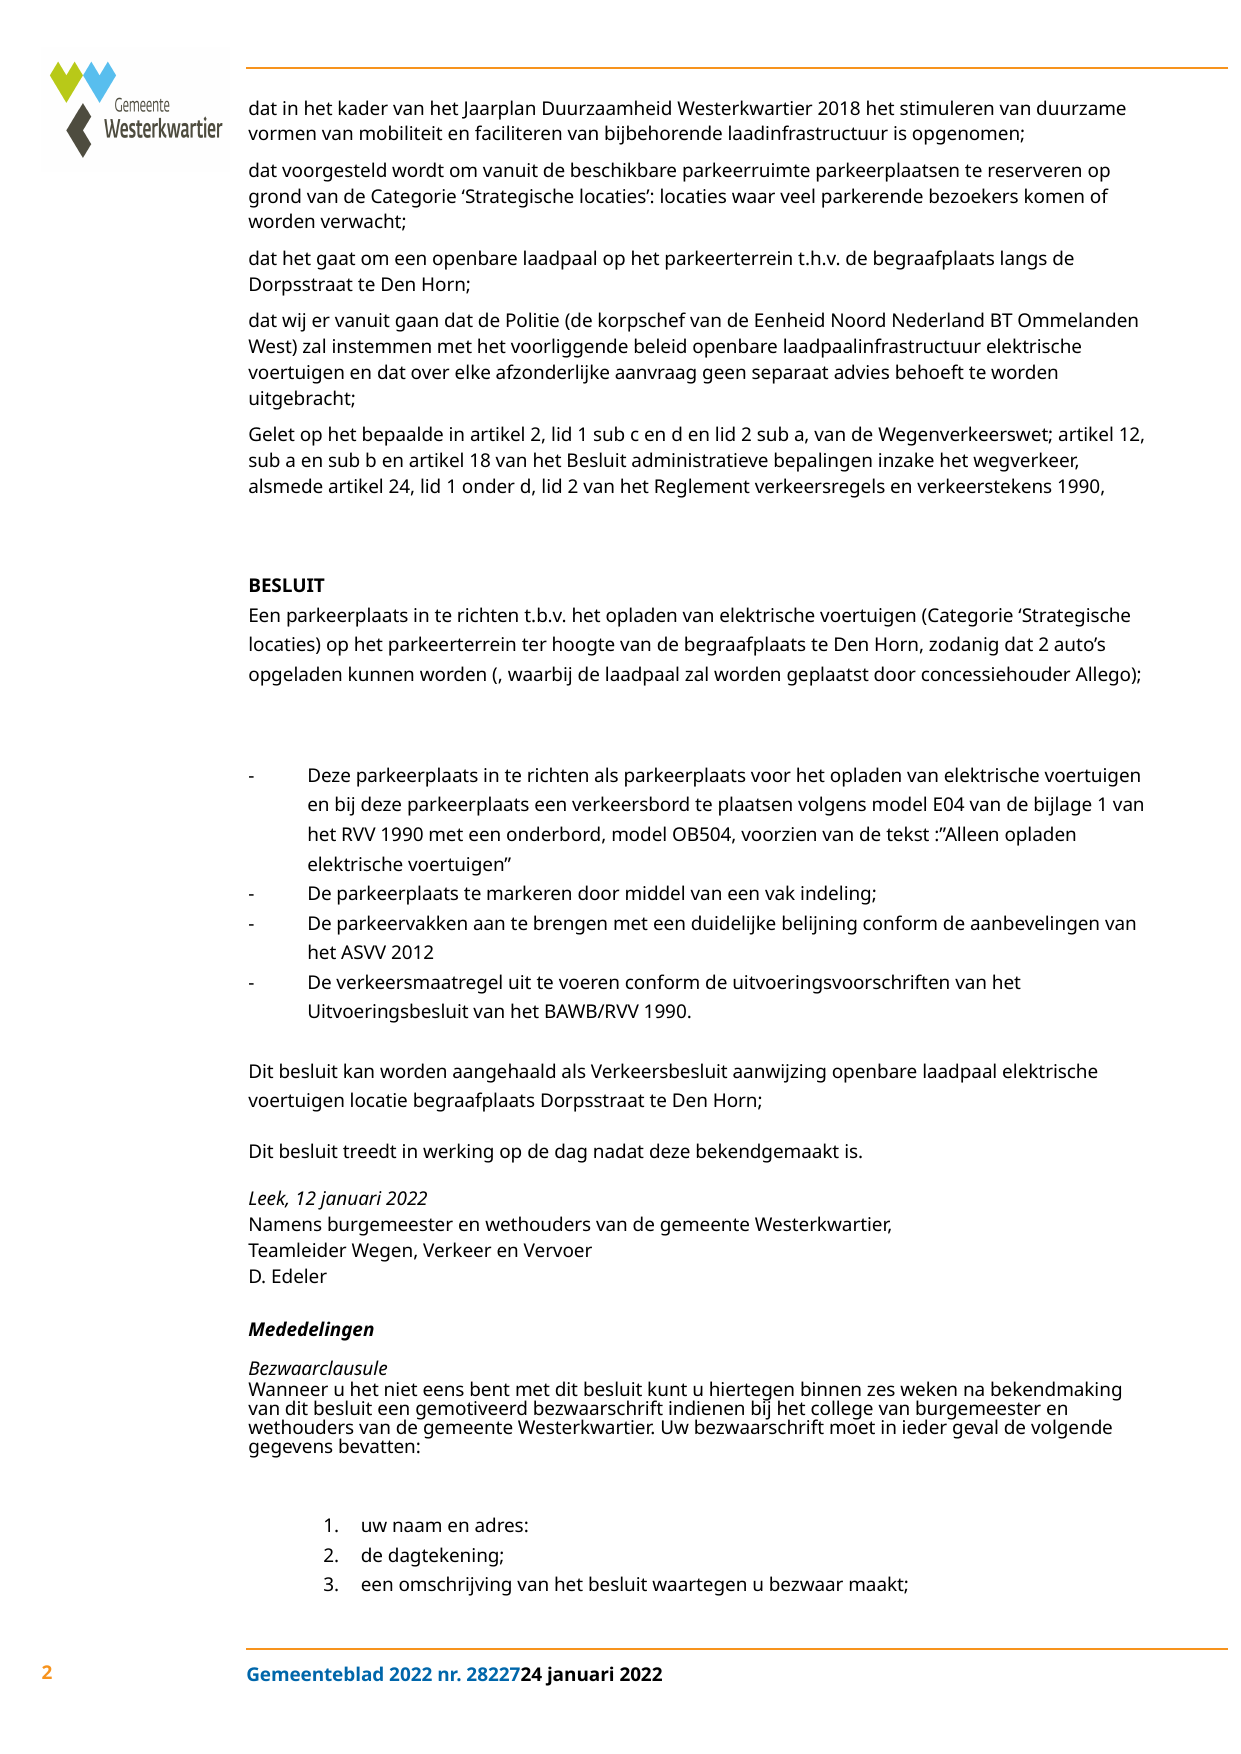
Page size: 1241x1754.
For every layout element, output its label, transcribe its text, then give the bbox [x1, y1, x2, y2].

text Leek, 12 januari 2022 [248, 1186, 1152, 1211]
text Teamleider Wegen, Verkeer en Vervoer [248, 1237, 1152, 1263]
list een omschrijving van het besluit waartegen u bezwaar maakt; [323, 1572, 1152, 1597]
text BESLUIT [248, 572, 1152, 598]
list uw naam en adres: [323, 1512, 1152, 1538]
text Bezwaarclausule [248, 1355, 1152, 1381]
text dat voorgesteld wordt om vanuit de beschikbare parkeerruimte parkeerplaatsen te reserveren op grond van de Categorie ‘Strategische locaties’: locaties waar veel parkerende bezoekers komen of worden verwacht; [248, 157, 1152, 234]
list de dagtekening; [323, 1542, 1152, 1568]
text D. Edeler [248, 1263, 1152, 1288]
text Dit besluit treedt in werking op de dag nadat deze bekendgemaakt is. [248, 1138, 1152, 1163]
text Namens burgemeester en wethouders van de gemeente Westerkwartier, [248, 1211, 1152, 1237]
text Gelet op het bepaalde in artikel 2, lid 1 sub c en d en lid 2 sub a, van de Wegenverkeerswet; artikel 12, sub a en sub b en artikel 18 van het Besluit administratieve bepalingen inzake het wegverkeer, alsmede artikel 24, lid 1 onder d, lid 2 van het Reglement verkeersregels en verkeerstekens 1990, [248, 422, 1152, 499]
text dat in het kader van het Jaarplan Duurzaamheid Westerkwartier 2018 het stimuleren van duurzame vormen van mobiliteit en faciliteren van bijbehorende laadinfrastructuur is opgenomen; [248, 95, 1152, 146]
list Deze parkeerplaats in te richten als parkeerplaats voor het opladen van elektrische voertuigen en bij deze parkeerplaats een verkeersbord te plaatsen volgens model E04 van de bijlage 1 van het RVV 1990 met een onderbord, model OB504, voorzien van de tekst :”Alleen opladen elektrische voertuigen” [248, 762, 1152, 876]
list De parkeerplaats te markeren door middel van een vak indeling; [248, 880, 1152, 906]
list De parkeervakken aan te brengen met een duidelijke belijning conform de aanbevelingen van het ASVV 2012 [248, 910, 1152, 965]
text Wanneer u het niet eens bent met dit besluit kunt u hiertegen binnen zes weken na bekendmaking van dit besluit een gemotiveerd bezwaarschrift indienen bij het college van burgemeester en wethouders van de gemeente Westerkwartier. Uw bezwaarschrift moet in ieder geval de volgende gegevens bevatten: [248, 1381, 1152, 1458]
text Een parkeerplaats in te richten t.b.v. het opladen van elektrische voertuigen (Categorie ‘Strategische locaties) op het parkeerterrein ter hoogte van de begraafplaats te Den Horn, zodanig dat 2 auto’s opgeladen kunnen worden (, waarbij de laadpaal zal worden geplaatst door concessiehouder Allego); [248, 602, 1152, 687]
text dat het gaat om een openbare laadpaal op het parkeerterrein t.h.v. de begraafplaats langs de Dorpsstraat te Den Horn; [248, 245, 1152, 297]
list De verkeersmaatregel uit te voeren conform de uitvoeringsvoorschriften van het Uitvoeringsbesluit van het BAWB/RVV 1990. [248, 969, 1152, 1024]
text dat wij er vanuit gaan dat de Politie (de korpschef van de Eenheid Noord Nederland BT Ommelanden West) zal instemmen met het voorliggende beleid openbare laadpaalinfrastructuur elektrische voertuigen en dat over elke afzonderlijke aanvraag geen separaat advies behoeft te worden uitgebracht; [248, 308, 1152, 411]
text Mededelingen [248, 1316, 1152, 1341]
picture [41, 47, 231, 172]
text Dit besluit kan worden aangehaald als Verkeersbesluit aanwijzing openbare laadpaal elektrische voertuigen locatie begraafplaats Dorpsstraat te Den Horn; [248, 1058, 1152, 1113]
